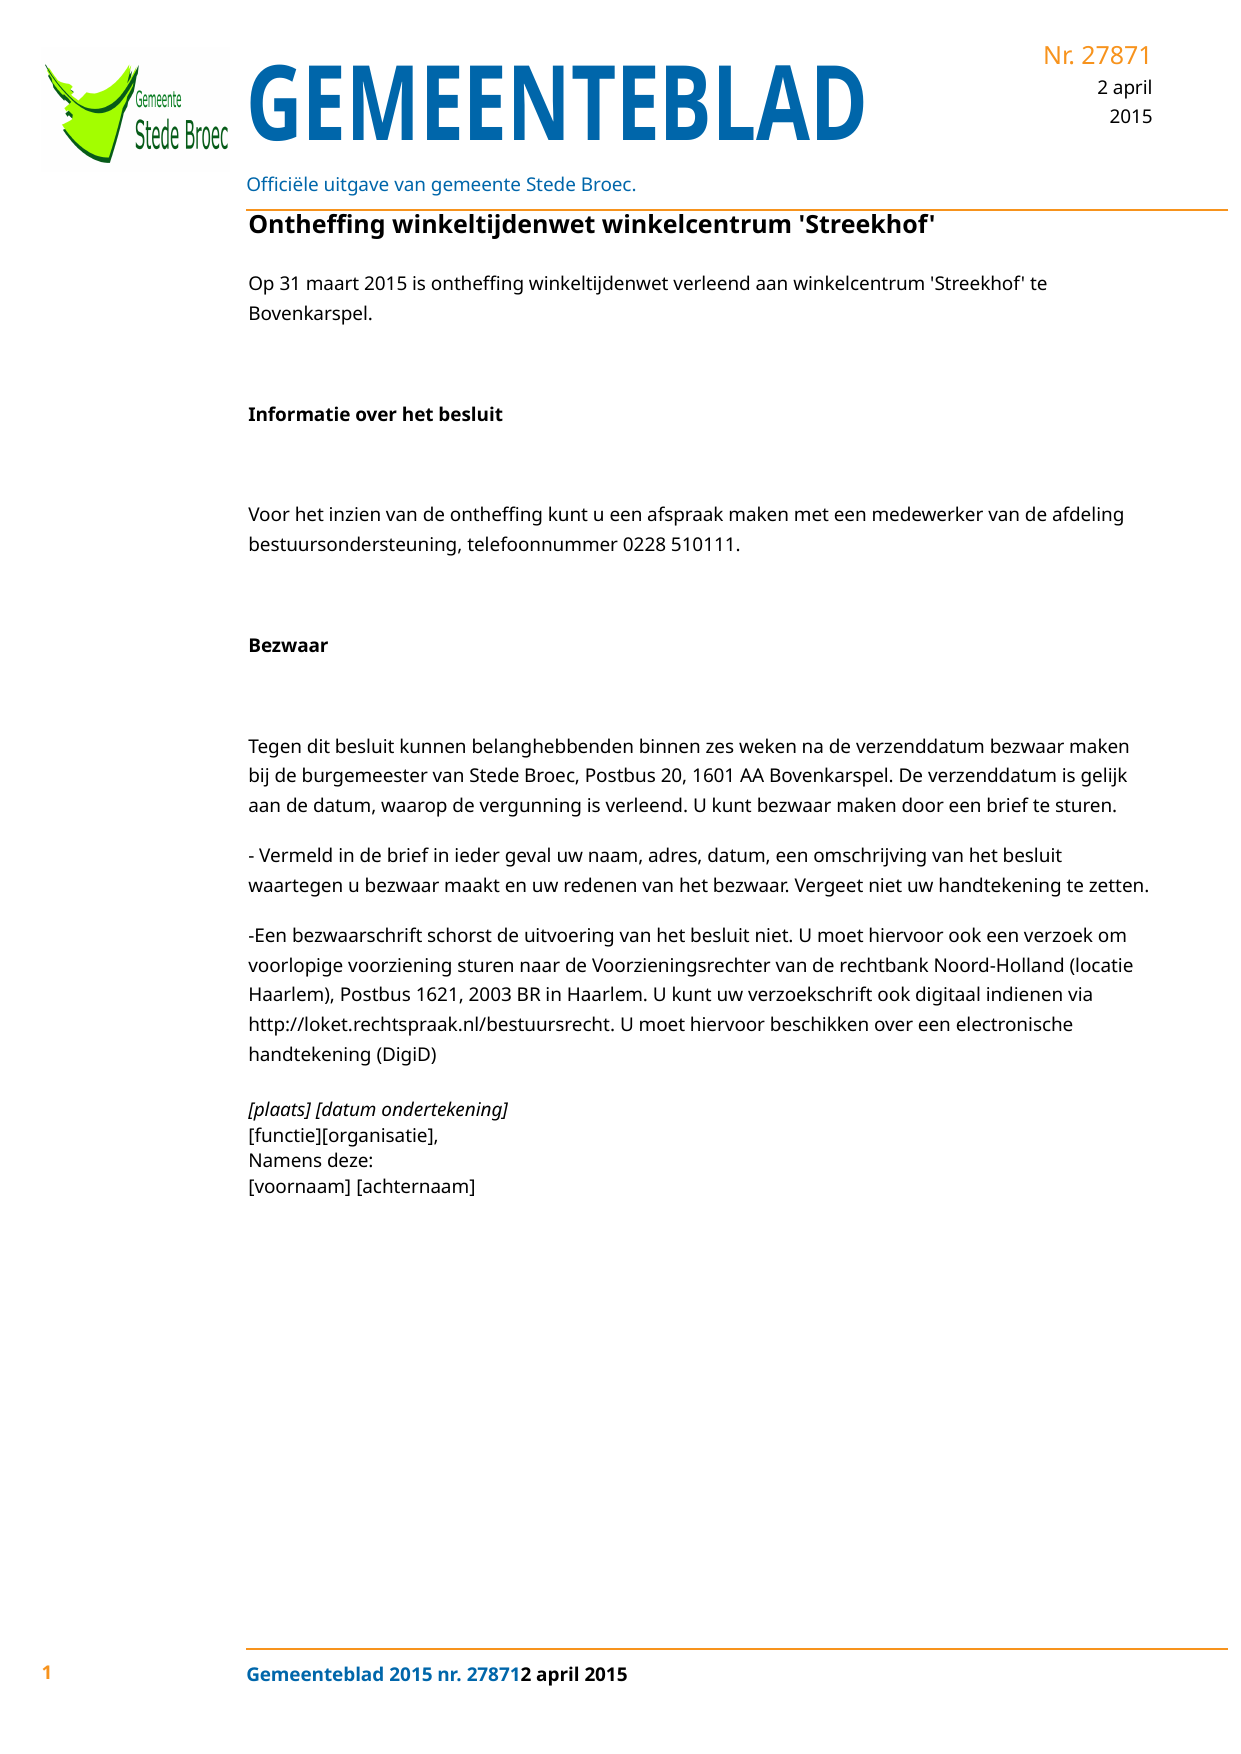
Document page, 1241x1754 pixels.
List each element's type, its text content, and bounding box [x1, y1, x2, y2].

text [plaats] [datum ondertekening] [248, 1096, 1152, 1122]
text Tegen dit besluit kunnen belanghebbenden binnen zes weken na de verzenddatum bezwaar maken bij de burgemeester van Stede Broec, Postbus 20, 1601 AA Bovenkarspel. De verzenddatum is gelijk aan de datum, waarop de vergunning is verleend. U kunt bezwaar maken door een brief te sturen. [248, 733, 1152, 818]
picture [41, 47, 231, 172]
text - Vermeld in de brief in ieder geval uw naam, adres, datum, een omschrijving van het besluit waartegen u bezwaar maakt en uw redenen van het bezwaar. Vergeet niet uw handtekening te zetten. [248, 842, 1152, 898]
text Op 31 maart 2015 is ontheffing winkeltijdenwet verleend aan winkelcentrum 'Streekhof' te Bovenkarspel. [248, 270, 1152, 326]
text Informatie over het besluit [248, 401, 1152, 426]
text Ontheffing winkeltijdenwet winkelcentrum 'Streekhof' [248, 211, 1152, 241]
text Bezwaar [248, 632, 1152, 658]
text Namens deze: [248, 1147, 1152, 1173]
text -Een bezwaarschrift schorst de uitvoering van het besluit niet. U moet hiervoor ook een verzoek om voorlopige voorziening sturen naar de Voorzieningsrechter van de rechtbank Noord-Holland (locatie Haarlem), Postbus 1621, 2003 BR in Haarlem. U kunt uw verzoekschrift ook digitaal indienen via http://loket.rechtspraak.nl/bestuursrecht. U moet hiervoor beschikken over een electronische handtekening (DigiD) [248, 922, 1152, 1066]
text Voor het inzien van de ontheffing kunt u een afspraak maken met een medewerker van de afdeling bestuursondersteuning, telefoonnummer 0228 510111. [248, 502, 1152, 557]
text [functie][organisatie], [248, 1122, 1152, 1147]
text [voornaam] [achternaam] [248, 1173, 1152, 1199]
